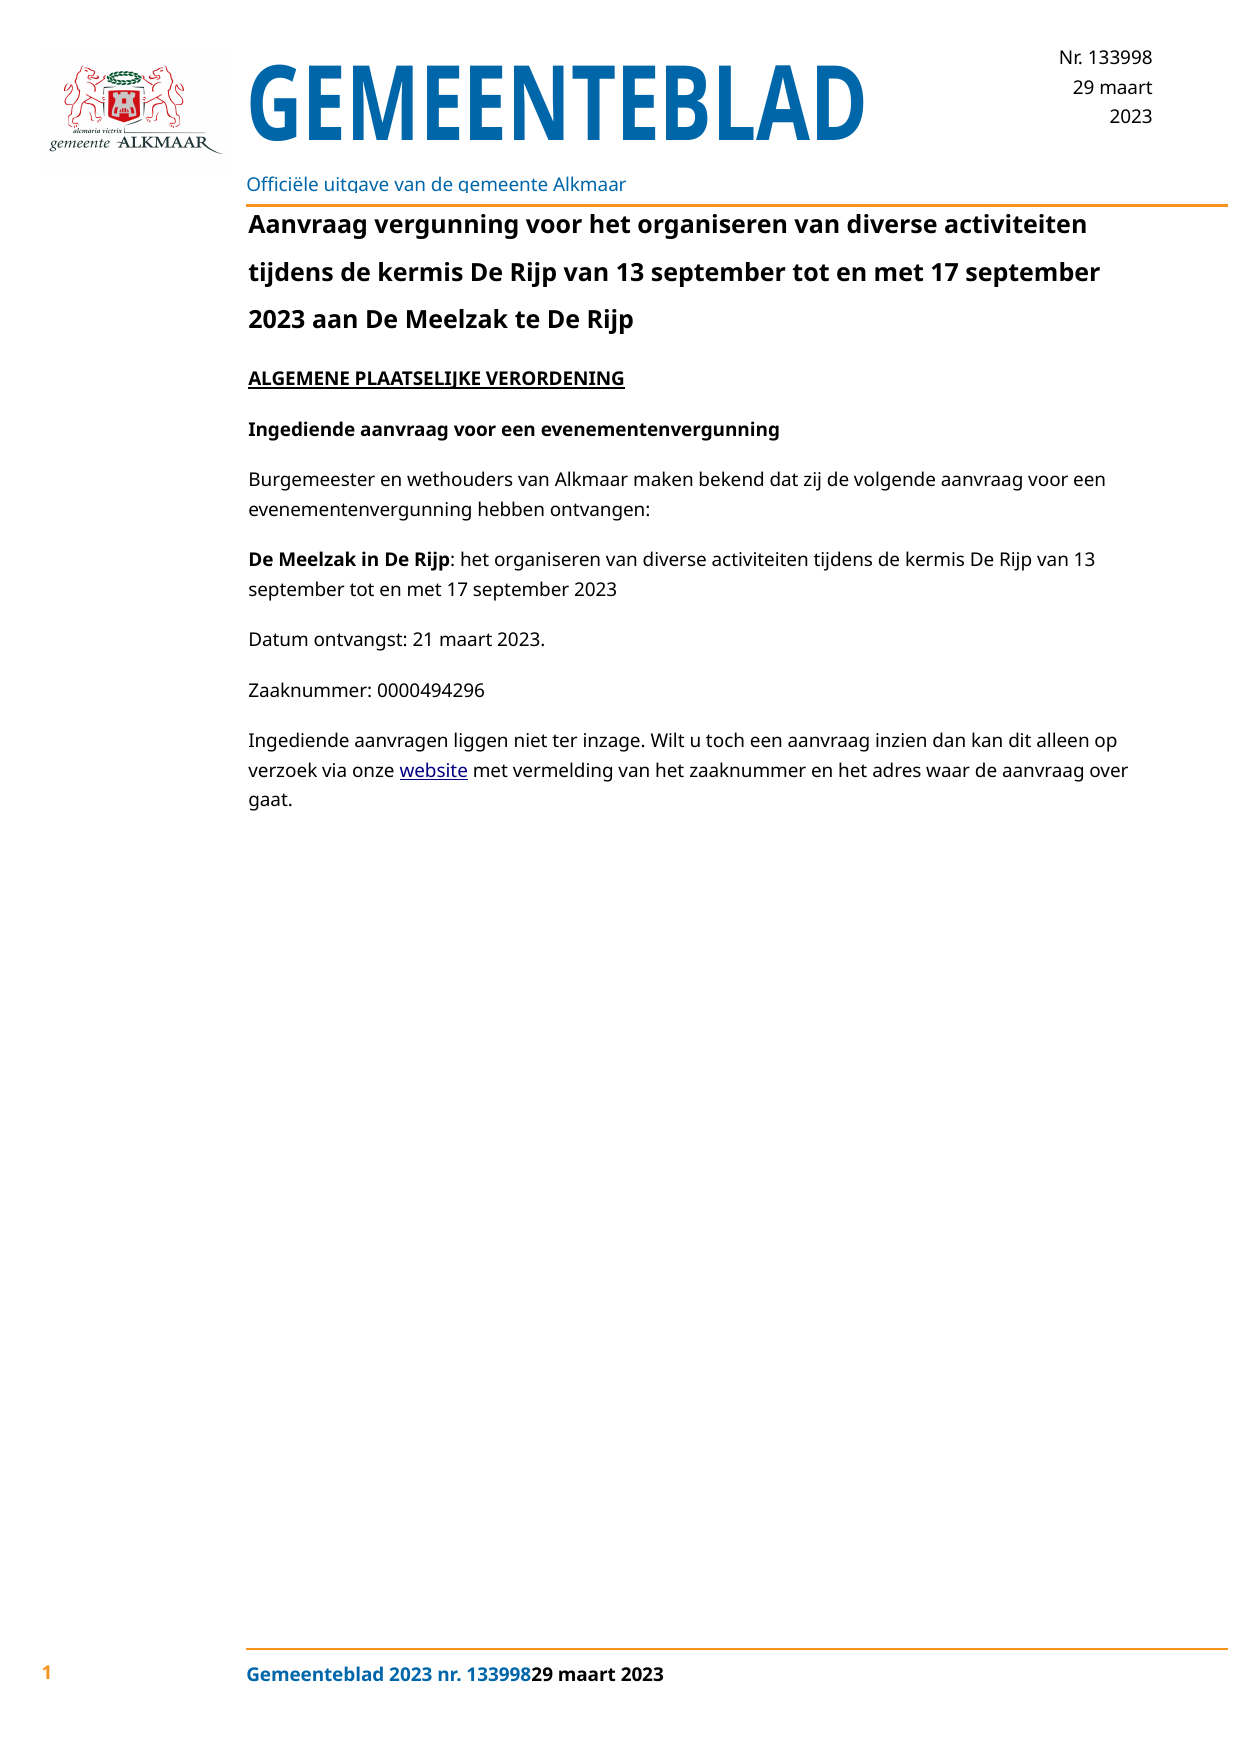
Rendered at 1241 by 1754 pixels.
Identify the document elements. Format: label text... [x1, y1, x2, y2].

text Datum ontvangst: 21 maart 2023. [248, 626, 1152, 652]
picture [41, 47, 231, 172]
text ALGEMENE PLAATSELIJKE VERORDENING [248, 366, 1152, 391]
text Burgemeester en wethouders van Alkmaar maken bekend dat zij de volgende aanvraag voor een evenementenvergunning hebben ontvangen: [248, 466, 1152, 522]
text Ingediende aanvraag voor een evenementenvergunning [248, 416, 1152, 442]
text Ingediende aanvragen liggen niet ter inzage. Wilt u toch een aanvraag inzien dan kan dit alleen op verzoek via onze website met vermelding van het zaaknummer en het adres waar de aanvraag over gaat. [248, 727, 1152, 812]
text Aanvraag vergunning voor het organiseren van diverse activiteiten tijdens de kermis De Rijp van 13 september tot en met 17 september 2023 aan De Meelzak te De Rijp [248, 207, 1152, 336]
text Zaaknummer: 0000494296 [248, 677, 1152, 702]
text De Meelzak in De Rijp: het organiseren van diverse activiteiten tijdens de kermis De Rijp van 13 september tot en met 17 september 2023 [248, 546, 1152, 602]
